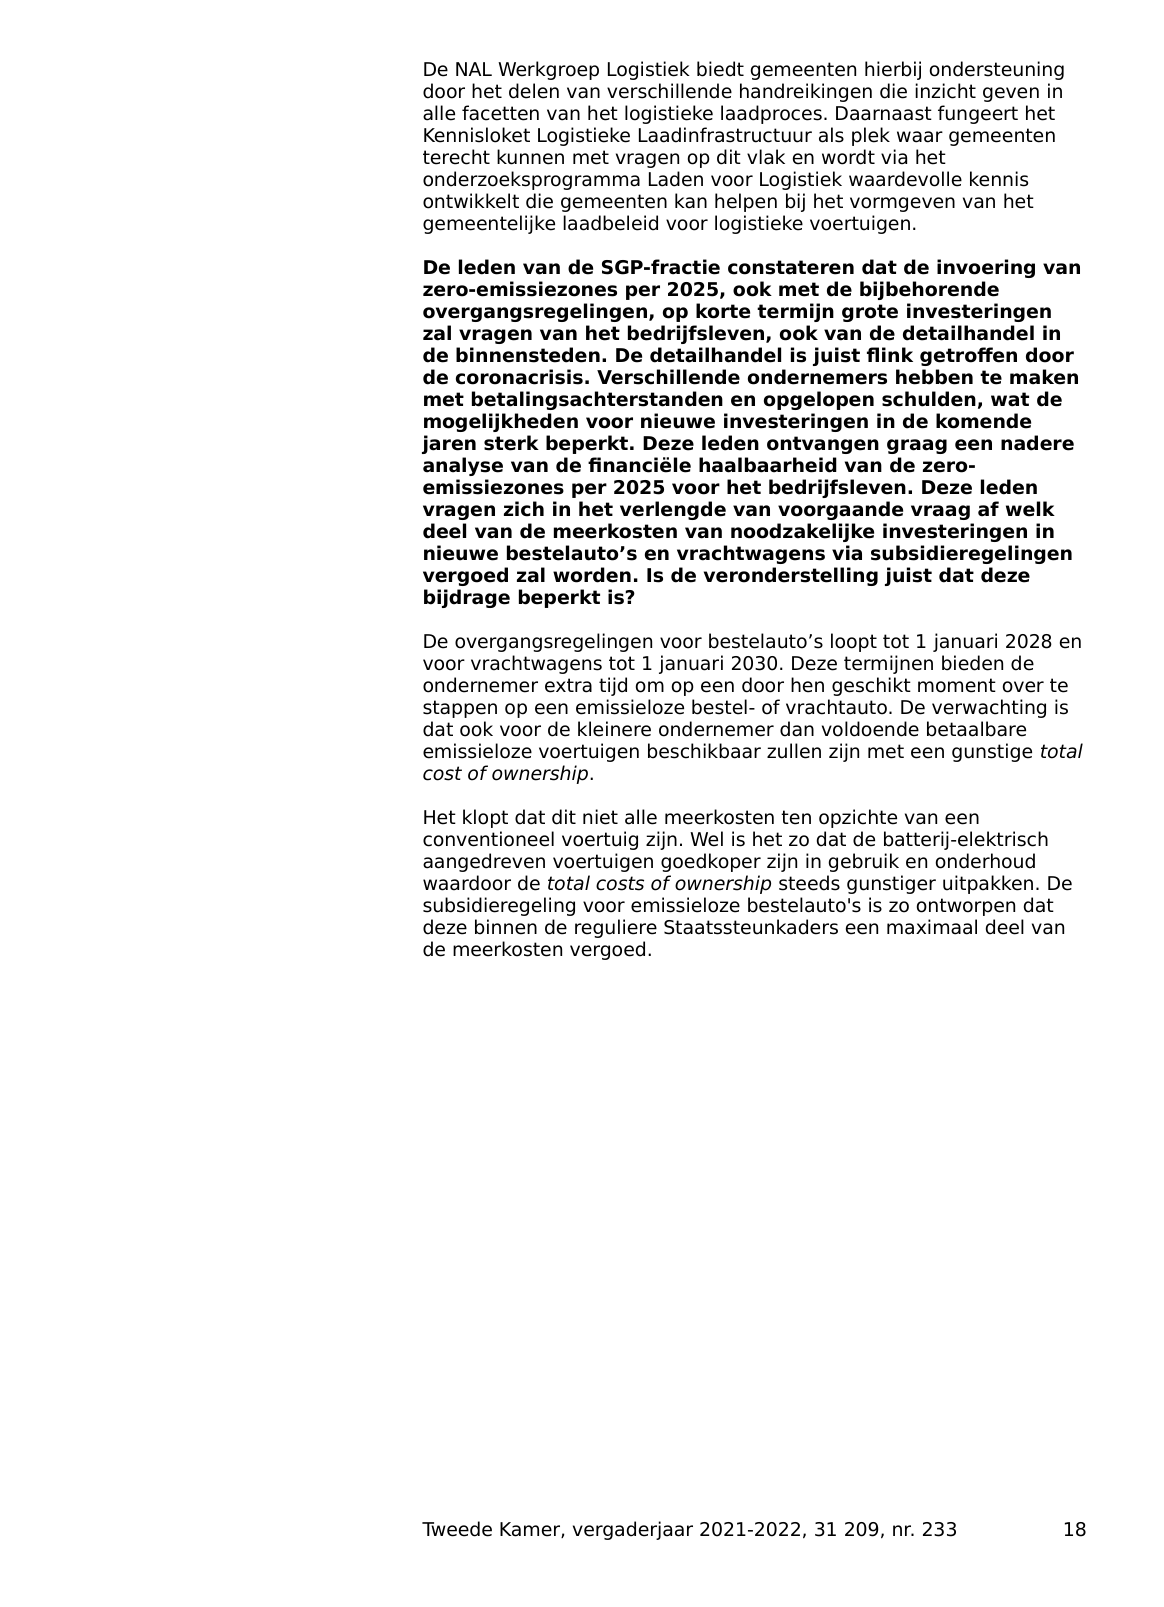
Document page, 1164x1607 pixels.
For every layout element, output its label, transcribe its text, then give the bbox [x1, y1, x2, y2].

text De NAL Werkgroep Logistiek biedt gemeenten hierbij ondersteuning door het delen van verschillende handreikingen die inzicht geven in alle facetten van het logistieke laadproces. Daarnaast fungeert het Kennisloket Logistieke Laadinfrastructuur als plek waar gemeenten terecht kunnen met vragen op dit vlak en wordt via het onderzoeksprogramma Laden voor Logistiek waardevolle kennis ontwikkelt die gemeenten kan helpen bij het vormgeven van het gemeentelijke laadbeleid voor logistieke voertuigen. [422, 59, 1087, 235]
text De leden van de SGP-fractie constateren dat de invoering van zero-emissiezones per 2025, ook met de bijbehorende overgangsregelingen, op korte termijn grote investeringen zal vragen van het bedrijfsleven, ook van de detailhandel in de binnensteden. De detailhandel is juist flink getroffen door de coronacrisis. Verschillende ondernemers hebben te maken met betalingsachterstanden en opgelopen schulden, wat de mogelijkheden voor nieuwe investeringen in de komende jaren sterk beperkt. Deze leden ontvangen graag een nadere analyse van de financiële haalbaarheid van de zero-emissiezones per 2025 voor het bedrijfsleven. Deze leden vragen zich in het verlengde van voorgaande vraag af welk deel van de meerkosten van noodzakelijke investeringen in nieuwe bestelauto’s en vrachtwagens via subsidieregelingen vergoed zal worden. Is de veronderstelling juist dat deze bijdrage beperkt is? [422, 257, 1087, 609]
text Het klopt dat dit niet alle meerkosten ten opzichte van een conventioneel voertuig zijn. Wel is het zo dat de batterij-elektrisch aangedreven voertuigen goedkoper zijn in gebruik en onderhoud waardoor de total costs of ownership steeds gunstiger uitpakken. De subsidieregeling voor emissieloze bestelauto's is zo ontworpen dat deze binnen de reguliere Staatssteunkaders een maximaal deel van de meerkosten vergoed. [422, 807, 1087, 961]
text De overgangsregelingen voor bestelauto’s loopt tot 1 januari 2028 en voor vrachtwagens tot 1 januari 2030. Deze termijnen bieden de ondernemer extra tijd om op een door hen geschikt moment over te stappen op een emissieloze bestel- of vrachtauto. De verwachting is dat ook voor de kleinere ondernemer dan voldoende betaalbare emissieloze voertuigen beschikbaar zullen zijn met een gunstige total cost of ownership. [422, 631, 1087, 785]
